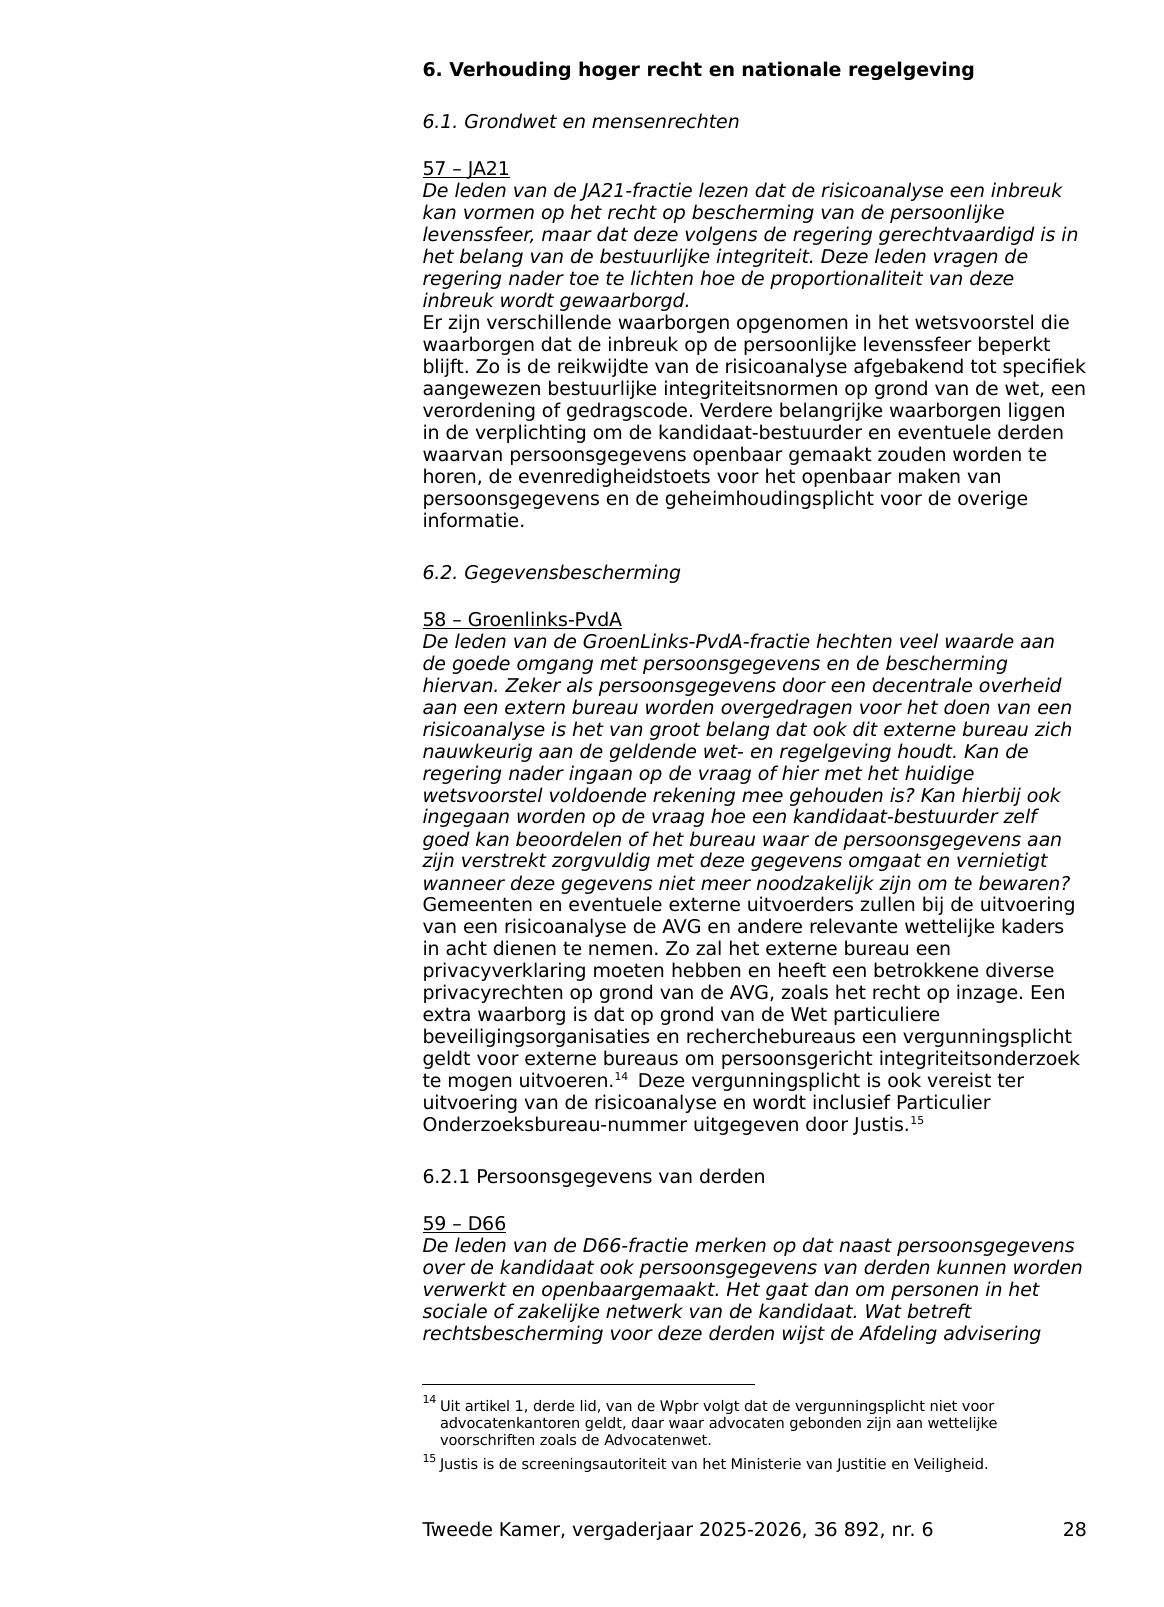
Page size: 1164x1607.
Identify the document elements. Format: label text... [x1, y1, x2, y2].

text 59 – D66 [422, 1213, 1087, 1235]
subtitle 6.2.1 Persoonsgegevens van derden [422, 1166, 1087, 1188]
text Uit artikel 1, derde lid, van de Wpbr volgt dat de vergunningsplicht niet voor advocatenkantoren geldt, daar waar advocaten gebonden zijn aan wettelijke voorschriften zoals de Advocatenwet. [422, 1393, 1087, 1449]
subtitle 6.1. Grondwet en mensenrechten [422, 111, 1087, 133]
text 57 – JA21 [422, 158, 1087, 180]
text De leden van de D66-fractie merken op dat naast persoonsgegevens over de kandidaat ook persoonsgegevens van derden kunnen worden verwerkt en openbaargemaakt. Het gaat dan om personen in het sociale of zakelijke netwerk van de kandidaat. Wat betreft rechtsbescherming voor deze derden wijst de Afdeling advisering [422, 1235, 1087, 1345]
text 58 – Groenlinks-PvdA [422, 609, 1087, 631]
text Justis is de screeningsautoriteit van het Ministerie van Justitie en Veiligheid. [422, 1452, 1087, 1474]
subtitle 6. Verhouding hoger recht en nationale regelgeving [422, 59, 1087, 81]
text De leden van de GroenLinks-PvdA-fractie hechten veel waarde aan de goede omgang met persoonsgegevens en de bescherming hiervan. Zeker als persoonsgegevens door een decentrale overheid aan een extern bureau worden overgedragen voor het doen van een risicoanalyse is het van groot belang dat ook dit externe bureau zich nauwkeurig aan de geldende wet- en regelgeving houdt. Kan de regering nader ingaan op de vraag of hier met het huidige wetsvoorstel voldoende rekening mee gehouden is? Kan hierbij ook ingegaan worden op de vraag hoe een kandidaat-bestuurder zelf goed kan beoordelen of het bureau waar de persoonsgegevens aan zijn verstrekt zorgvuldig met deze gegevens omgaat en vernietigt wanneer deze gegevens niet meer noodzakelijk zijn om te bewaren? [422, 631, 1087, 894]
text De leden van de JA21-fractie lezen dat de risicoanalyse een inbreuk kan vormen op het recht op bescherming van de persoonlijke levenssfeer, maar dat deze volgens de regering gerechtvaardigd is in het belang van de bestuurlijke integriteit. Deze leden vragen de regering nader toe te lichten hoe de proportionaliteit van deze inbreuk wordt gewaarborgd. [422, 180, 1087, 312]
subtitle 6.2. Gegevensbescherming [422, 562, 1087, 584]
text Er zijn verschillende waarborgen opgenomen in het wetsvoorstel die waarborgen dat de inbreuk op de persoonlijke levenssfeer beperkt blijft. Zo is de reikwijdte van de risicoanalyse afgebakend tot specifiek aangewezen bestuurlijke integriteitsnormen op grond van de wet, een verordening of gedragscode. Verdere belangrijke waarborgen liggen in de verplichting om de kandidaat-bestuurder en eventuele derden waarvan persoonsgegevens openbaar gemaakt zouden worden te horen, de evenredigheidstoets voor het openbaar maken van persoonsgegevens en de geheimhoudingsplicht voor de overige informatie. [422, 312, 1087, 532]
text Gemeenten en eventuele externe uitvoerders zullen bij de uitvoering van een risicoanalyse de AVG en andere relevante wettelijke kaders in acht dienen te nemen. Zo zal het externe bureau een privacyverklaring moeten hebben en heeft een betrokkene diverse privacyrechten op grond van de AVG, zoals het recht op inzage. Een extra waarborg is dat op grond van de Wet particuliere beveiligingsorganisaties en recherchebureaus een vergunningsplicht geldt voor externe bureaus om persoonsgericht integriteitsonderzoek te mogen uitvoeren. Deze vergunningsplicht is ook vereist ter uitvoering van de risicoanalyse en wordt inclusief Particulier Onderzoeksbureau-nummer uitgegeven door Justis. [422, 894, 1087, 1136]
